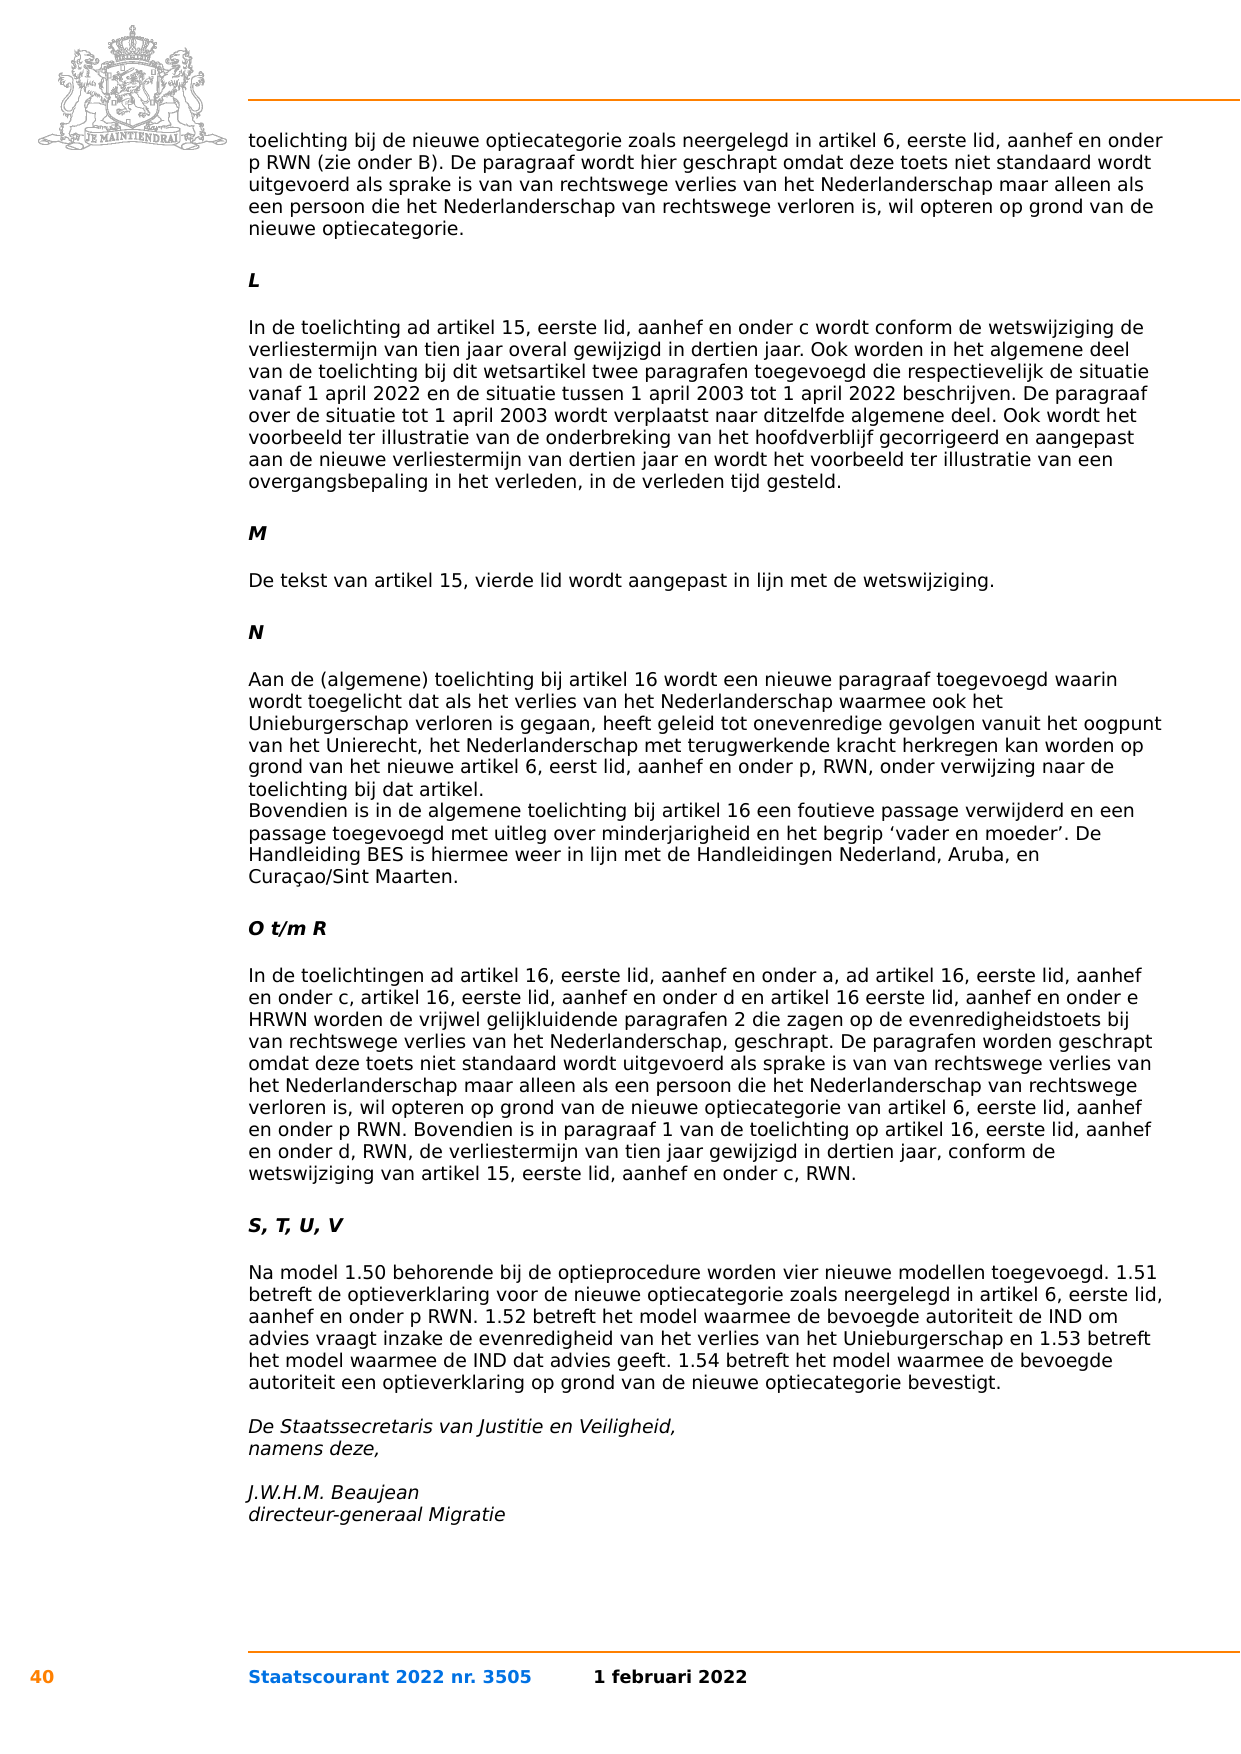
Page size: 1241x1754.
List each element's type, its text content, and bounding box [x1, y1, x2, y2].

text De Staatssecretaris van Justitie en Veiligheid, namens deze, J.W.H.M. Beaujean directeur-generaal Migratie [248, 1416, 1163, 1526]
text Na model 1.50 behorende bij de optieprocedure worden vier nieuwe modellen toegevoegd. 1.51 betreft de optieverklaring voor de nieuwe optiecategorie zoals neergelegd in artikel 6, eerste lid, aanhef en onder p RWN. 1.52 betreft het model waarmee de bevoegde autoriteit de IND om advies vraagt inzake de evenredigheid van het verlies van het Unieburgerschap en 1.53 betreft het model waarmee de IND dat advies geeft. 1.54 betreft het model waarmee de bevoegde autoriteit een optieverklaring op grond van de nieuwe optiecategorie bevestigt. [248, 1262, 1163, 1394]
subtitle N [248, 622, 1163, 643]
text Aan de (algemene) toelichting bij artikel 16 wordt een nieuwe paragraaf toegevoegd waarin wordt toegelicht dat als het verlies van het Nederlanderschap waarmee ook het Unieburgerschap verloren is gegaan, heeft geleid tot onevenredige gevolgen vanuit het oogpunt van het Unierecht, het Nederlanderschap met terugwerkende kracht herkregen kan worden op grond van het nieuwe artikel 6, eerst lid, aanhef en onder p, RWN, onder verwijzing naar de toelichting bij dat artikel. [248, 668, 1163, 800]
text De tekst van artikel 15, vierde lid wordt aangepast in lijn met de wetswijziging. [248, 569, 1163, 592]
subtitle S, T, U, V [248, 1215, 1163, 1237]
subtitle O t/m R [248, 918, 1163, 940]
subtitle M [248, 523, 1163, 544]
text In de toelichtingen ad artikel 16, eerste lid, aanhef en onder a, ad artikel 16, eerste lid, aanhef en onder c, artikel 16, eerste lid, aanhef en onder d en artikel 16 eerste lid, aanhef en onder e HRWN worden de vrijwel gelijkluidende paragrafen 2 die zagen op de evenredigheidstoets bij van rechtswege verlies van het Nederlanderschap, geschrapt. De paragrafen worden geschrapt omdat deze toets niet standaard wordt uitgevoerd als sprake is van van rechtswege verlies van het Nederlanderschap maar alleen als een persoon die het Nederlanderschap van rechtswege verloren is, wil opteren op grond van de nieuwe optiecategorie van artikel 6, eerste lid, aanhef en onder p RWN. Bovendien is in paragraaf 1 van de toelichting op artikel 16, eerste lid, aanhef en onder d, RWN, de verliestermijn van tien jaar gewijzigd in dertien jaar, conform de wetswijziging van artikel 15, eerste lid, aanhef en onder c, RWN. [248, 965, 1163, 1185]
subtitle L [248, 270, 1163, 292]
text Bovendien is in de algemene toelichting bij artikel 16 een foutieve passage verwijderd en een passage toegevoegd met uitleg over minderjarigheid en het begrip ‘vader en moeder’. De Handleiding BES is hiermee weer in lijn met de Handleidingen Nederland, Aruba, en Curaçao/Sint Maarten. [248, 800, 1163, 888]
text toelichting bij de nieuwe optiecategorie zoals neergelegd in artikel 6, eerste lid, aanhef en onder p RWN (zie onder B). De paragraaf wordt hier geschrapt omdat deze toets niet standaard wordt uitgevoerd als sprake is van van rechtswege verlies van het Nederlanderschap maar alleen als een persoon die het Nederlanderschap van rechtswege verloren is, wil opteren op grond van de nieuwe optiecategorie. [248, 130, 1163, 240]
picture [38, 25, 227, 150]
text In de toelichting ad artikel 15, eerste lid, aanhef en onder c wordt conform de wetswijziging de verliestermijn van tien jaar overal gewijzigd in dertien jaar. Ook worden in het algemene deel van de toelichting bij dit wetsartikel twee paragrafen toegevoegd die respectievelijk de situatie vanaf 1 april 2022 en de situatie tussen 1 april 2003 tot 1 april 2022 beschrijven. De paragraaf over de situatie tot 1 april 2003 wordt verplaatst naar ditzelfde algemene deel. Ook wordt het voorbeeld ter illustratie van de onderbreking van het hoofdverblijf gecorrigeerd en aangepast aan de nieuwe verliestermijn van dertien jaar en wordt het voorbeeld ter illustratie van een overgangsbepaling in het verleden, in de verleden tijd gesteld. [248, 317, 1163, 493]
